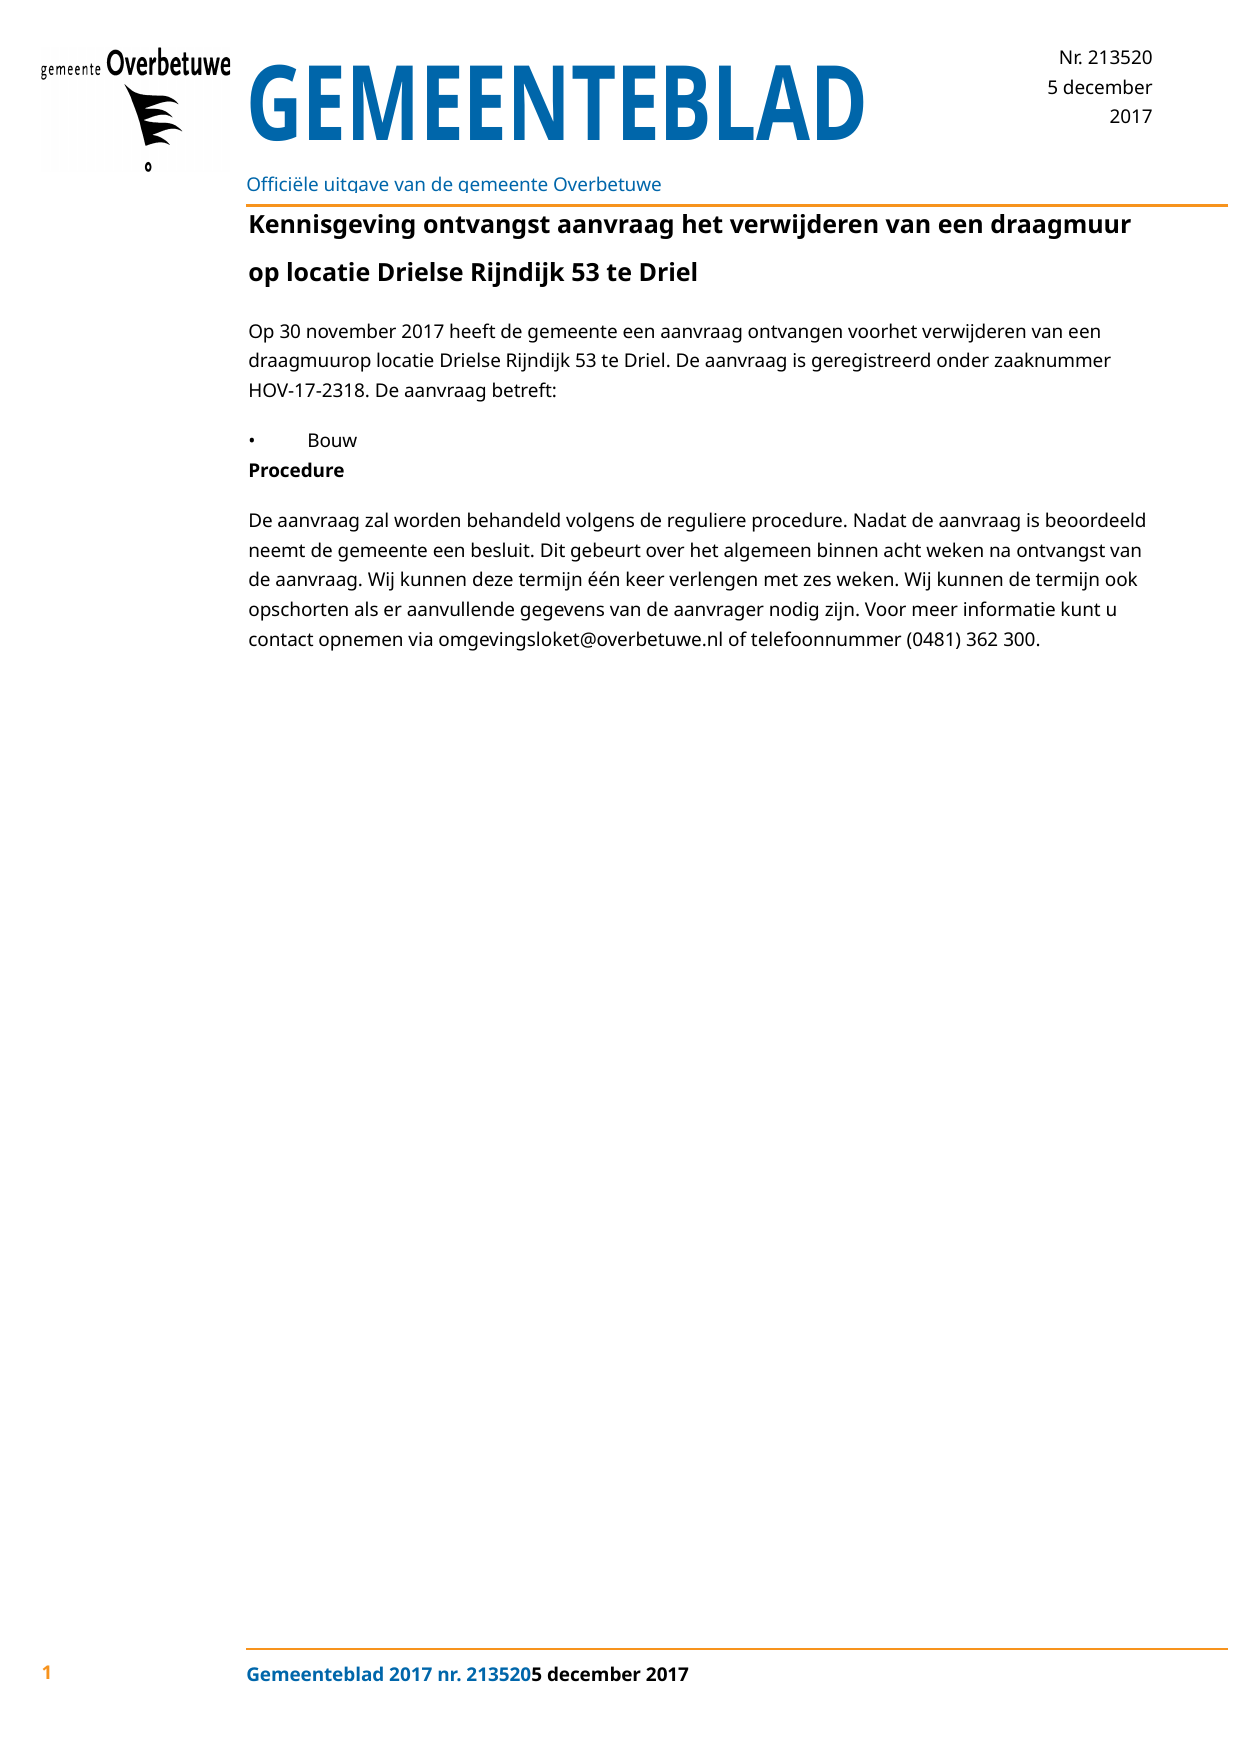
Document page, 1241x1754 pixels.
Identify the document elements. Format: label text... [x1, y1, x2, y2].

text Procedure [248, 457, 1152, 483]
text Kennisgeving ontvangst aanvraag het verwijderen van een draagmuur op locatie Drielse Rijndijk 53 te Driel [248, 207, 1152, 288]
list Bouw [248, 427, 1152, 453]
text Op 30 november 2017 heeft de gemeente een aanvraag ontvangen voorhet verwijderen van een draagmuurop locatie Drielse Rijndijk 53 te Driel. De aanvraag is geregistreerd onder zaaknummer HOV-17-2318. De aanvraag betreft: [248, 318, 1152, 403]
text De aanvraag zal worden behandeld volgens de reguliere procedure. Nadat de aanvraag is beoordeeld neemt de gemeente een besluit. Dit gebeurt over het algemeen binnen acht weken na ontvangst van de aanvraag. Wij kunnen deze termijn één keer verlengen met zes weken. Wij kunnen de termijn ook opschorten als er aanvullende gegevens van de aanvrager nodig zijn. Voor meer informatie kunt u contact opnemen via omgevingsloket@overbetuwe.nl of telefoonnummer (0481) 362 300. [248, 507, 1152, 652]
picture [41, 47, 231, 172]
